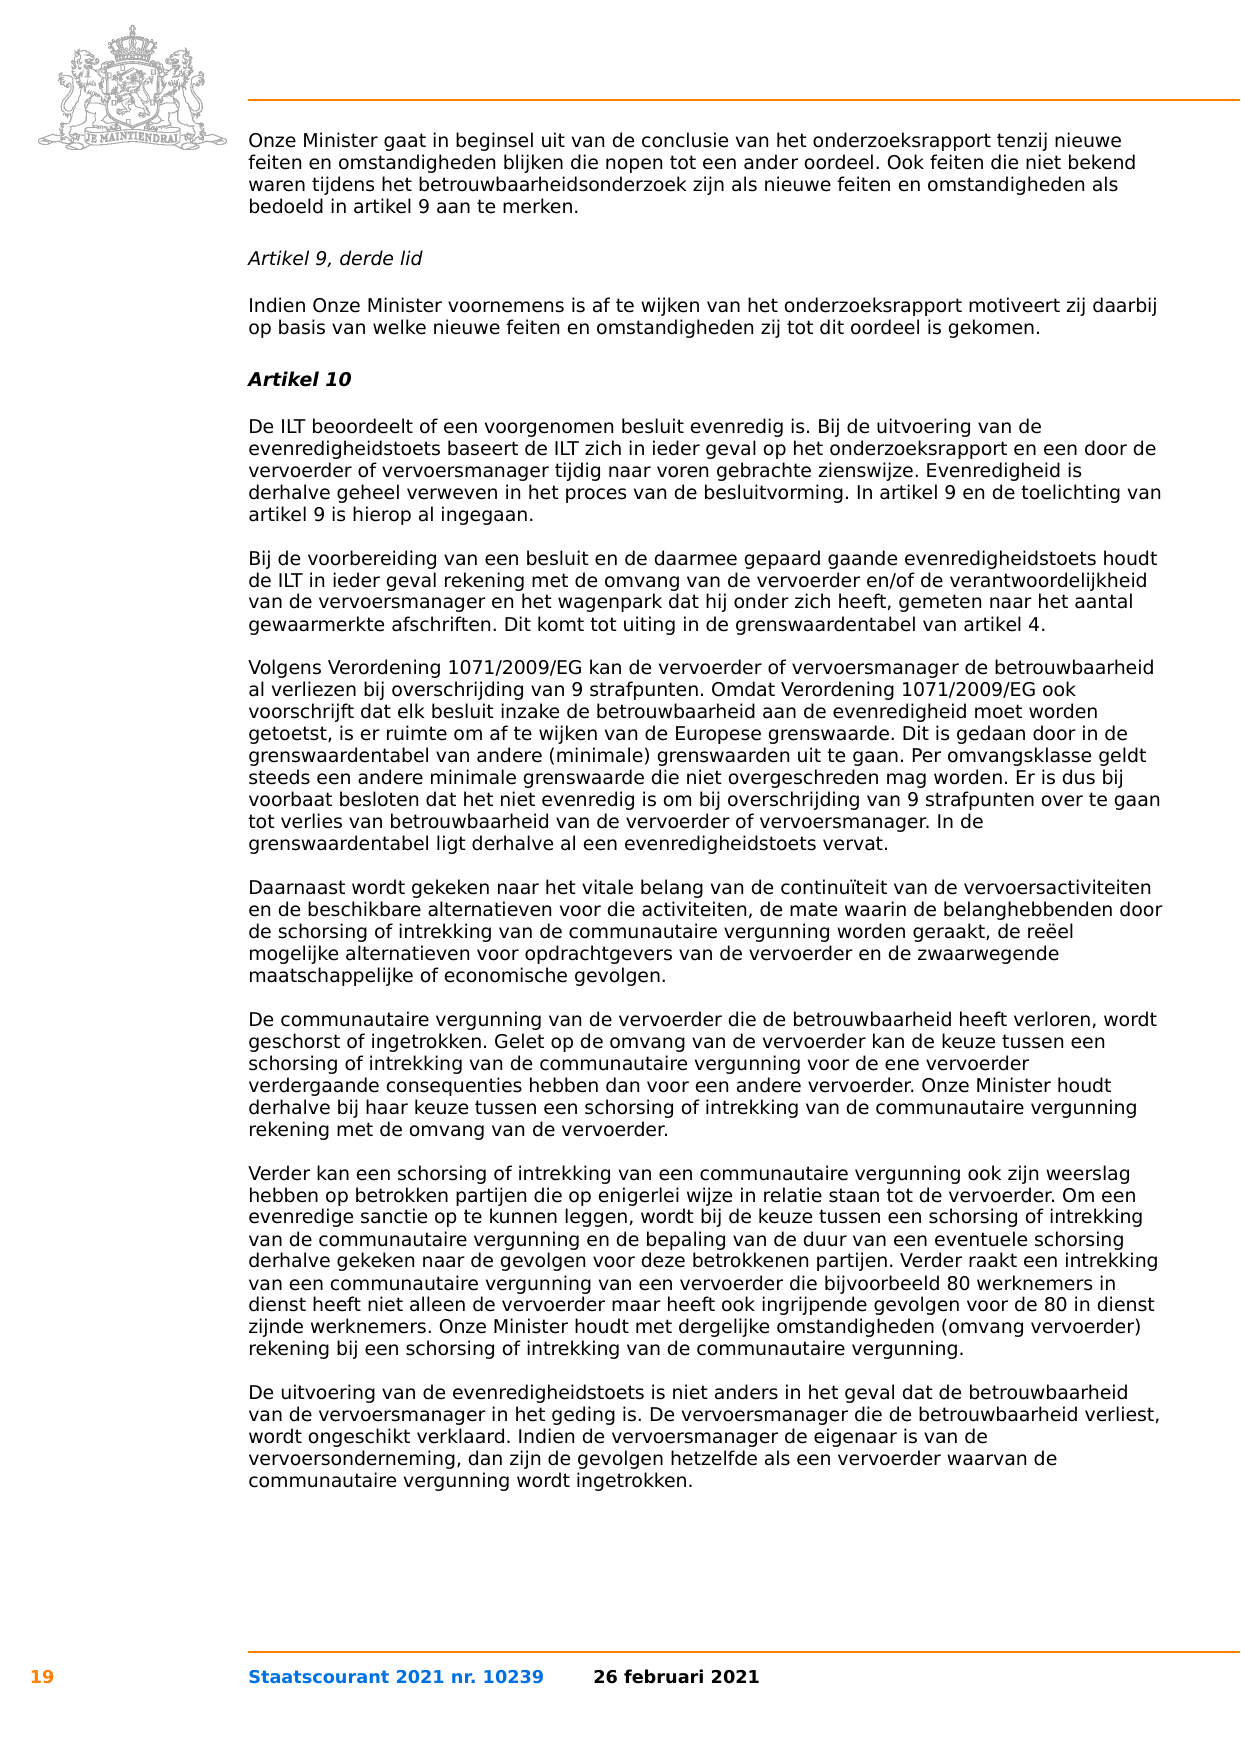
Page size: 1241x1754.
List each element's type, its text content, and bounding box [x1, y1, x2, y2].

subtitle Artikel 9, derde lid [248, 248, 1163, 270]
text Onze Minister gaat in beginsel uit van de conclusie van het onderzoeksrapport tenzij nieuwe feiten en omstandigheden blijken die nopen tot een ander oordeel. Ook feiten die niet bekend waren tijdens het betrouwbaarheidsonderzoek zijn als nieuwe feiten en omstandigheden als bedoeld in artikel 9 aan te merken. [248, 130, 1163, 218]
text Verder kan een schorsing of intrekking van een communautaire vergunning ook zijn weerslag hebben op betrokken partijen die op enigerlei wijze in relatie staan tot de vervoerder. Om een evenredige sanctie op te kunnen leggen, wordt bij de keuze tussen een schorsing of intrekking van de communautaire vergunning en de bepaling van de duur van een eventuele schorsing derhalve gekeken naar de gevolgen voor deze betrokkenen partijen. Verder raakt een intrekking van een communautaire vergunning van een vervoerder die bijvoorbeeld 80 werknemers in dienst heeft niet alleen de vervoerder maar heeft ook ingrijpende gevolgen voor de 80 in dienst zijnde werknemers. Onze Minister houdt met dergelijke omstandigheden (omvang vervoerder) rekening bij een schorsing of intrekking van de communautaire vergunning. [248, 1162, 1163, 1360]
text Daarnaast wordt gekeken naar het vitale belang van de continuïteit van de vervoersactiviteiten en de beschikbare alternatieven voor die activiteiten, de mate waarin de belanghebbenden door de schorsing of intrekking van de communautaire vergunning worden geraakt, de reëel mogelijke alternatieven voor opdrachtgevers van de vervoerder en de zwaarwegende maatschappelijke of economische gevolgen. [248, 877, 1163, 987]
text De ILT beoordeelt of een voorgenomen besluit evenredig is. Bij de uitvoering van de evenredigheidstoets baseert de ILT zich in ieder geval op het onderzoeksrapport en een door de vervoerder of vervoersmanager tijdig naar voren gebrachte zienswijze. Evenredigheid is derhalve geheel verweven in het proces van de besluitvorming. In artikel 9 en de toelichting van artikel 9 is hierop al ingegaan. [248, 416, 1163, 526]
picture [38, 25, 227, 150]
text De communautaire vergunning van de vervoerder die de betrouwbaarheid heeft verloren, wordt geschorst of ingetrokken. Gelet op de omvang van de vervoerder kan de keuze tussen een schorsing of intrekking van de communautaire vergunning voor de ene vervoerder verdergaande consequenties hebben dan voor een andere vervoerder. Onze Minister houdt derhalve bij haar keuze tussen een schorsing of intrekking van de communautaire vergunning rekening met de omvang van de vervoerder. [248, 1009, 1163, 1141]
text Bij de voorbereiding van een besluit en de daarmee gepaard gaande evenredigheidstoets houdt de ILT in ieder geval rekening met de omvang van de vervoerder en/of de verantwoordelijkheid van de vervoersmanager en het wagenpark dat hij onder zich heeft, gemeten naar het aantal gewaarmerkte afschriften. Dit komt tot uiting in de grenswaardentabel van artikel 4. [248, 547, 1163, 635]
subtitle Artikel 10 [248, 369, 1163, 391]
text Volgens Verordening 1071/2009/EG kan de vervoerder of vervoersmanager de betrouwbaarheid al verliezen bij overschrijding van 9 strafpunten. Omdat Verordening 1071/2009/EG ook voorschrijft dat elk besluit inzake de betrouwbaarheid aan de evenredigheid moet worden getoetst, is er ruimte om af te wijken van de Europese grenswaarde. Dit is gedaan door in de grenswaardentabel van andere (minimale) grenswaarden uit te gaan. Per omvangsklasse geldt steeds een andere minimale grenswaarde die niet overgeschreden mag worden. Er is dus bij voorbaat besloten dat het niet evenredig is om bij overschrijding van 9 strafpunten over te gaan tot verlies van betrouwbaarheid van de vervoerder of vervoersmanager. In de grenswaardentabel ligt derhalve al een evenredigheidstoets vervat. [248, 657, 1163, 855]
text Indien Onze Minister voornemens is af te wijken van het onderzoeksrapport motiveert zij daarbij op basis van welke nieuwe feiten en omstandigheden zij tot dit oordeel is gekomen. [248, 295, 1163, 339]
text De uitvoering van de evenredigheidstoets is niet anders in het geval dat de betrouwbaarheid van de vervoersmanager in het geding is. De vervoersmanager die de betrouwbaarheid verliest, wordt ongeschikt verklaard. Indien de vervoersmanager de eigenaar is van de vervoersonderneming, dan zijn de gevolgen hetzelfde als een vervoerder waarvan de communautaire vergunning wordt ingetrokken. [248, 1382, 1163, 1492]
